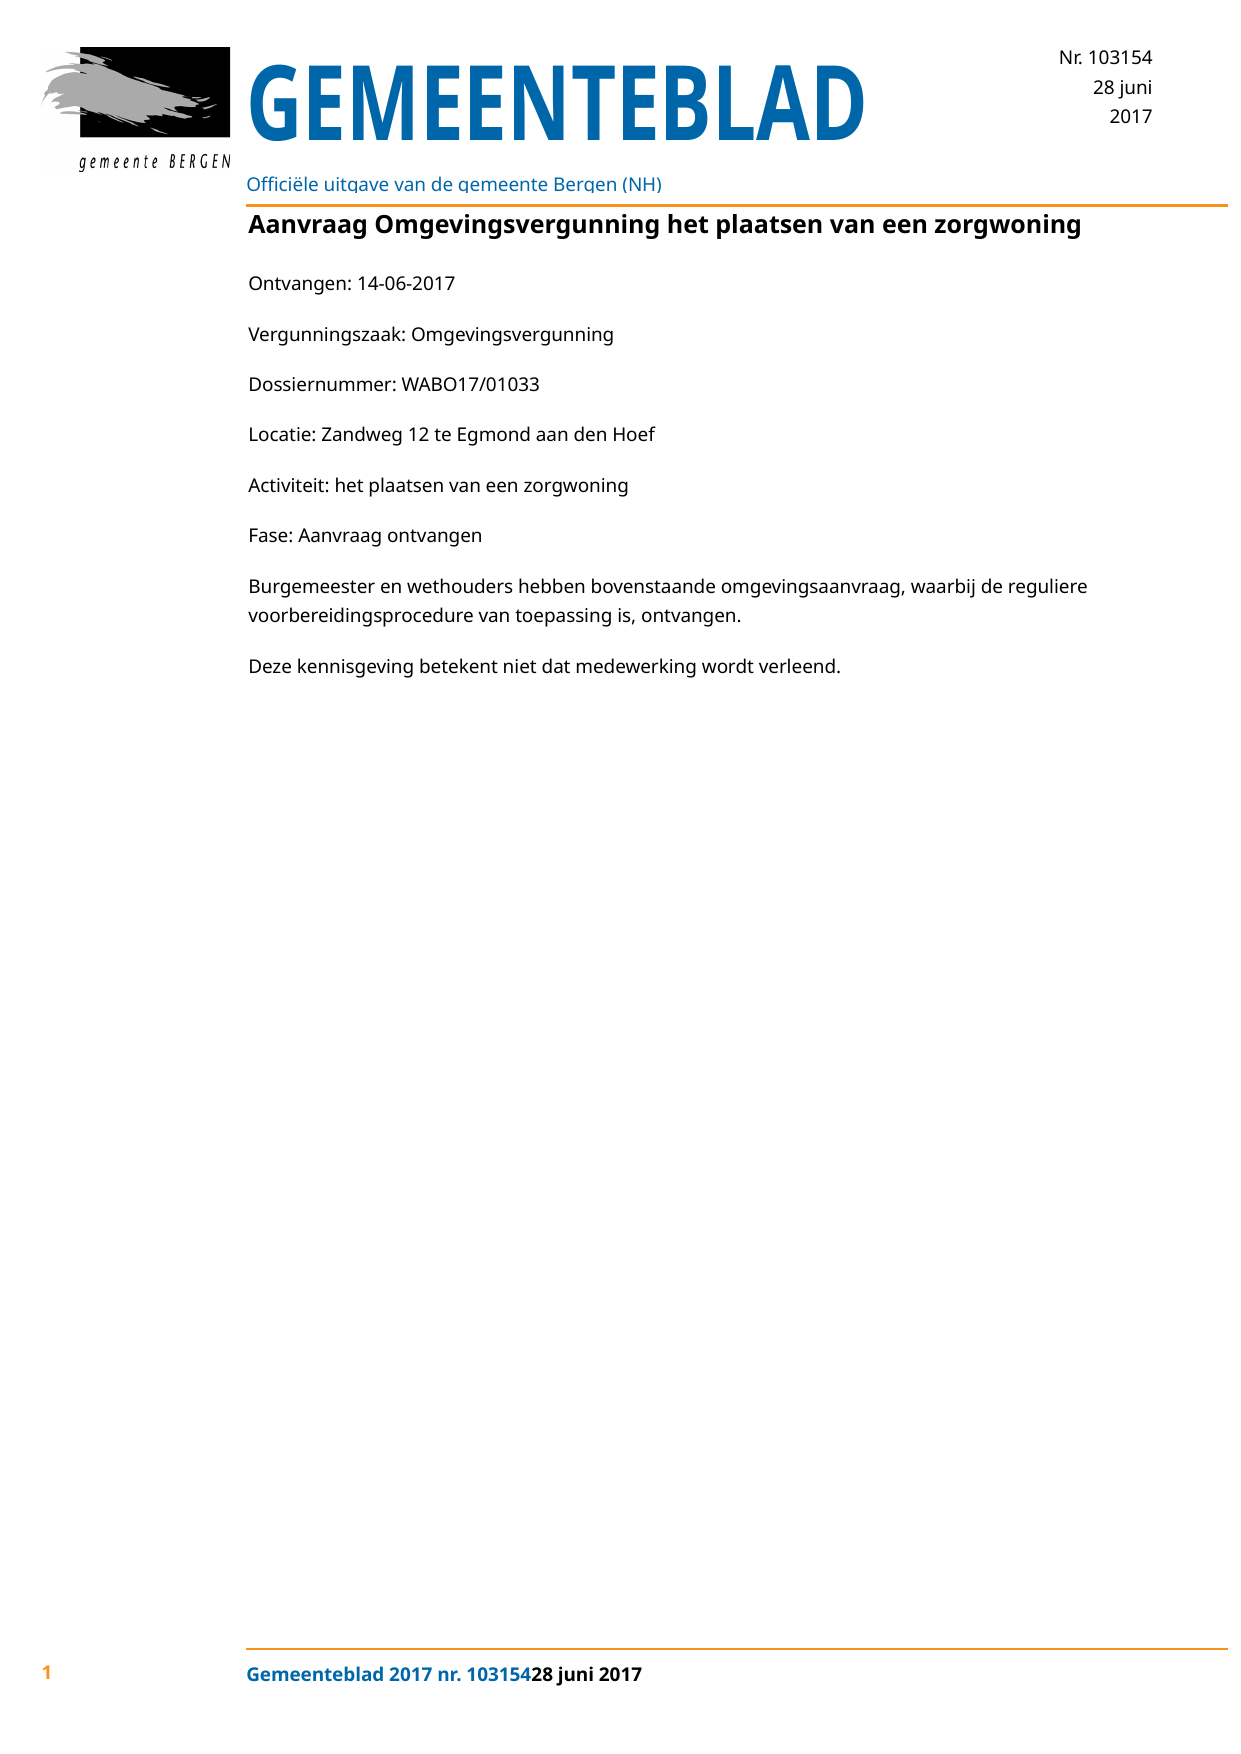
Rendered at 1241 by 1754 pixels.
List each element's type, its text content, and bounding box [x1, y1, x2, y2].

text Vergunningszaak: Omgevingsvergunning [248, 321, 1152, 346]
text Locatie: Zandweg 12 te Egmond aan den Hoef [248, 422, 1152, 447]
picture [41, 47, 231, 172]
text Dossiernummer: WABO17/01033 [248, 371, 1152, 397]
text Deze kennisgeving betekent niet dat medewerking wordt verleend. [248, 653, 1152, 678]
text Ontvangen: 14-06-2017 [248, 270, 1152, 296]
text Fase: Aanvraag ontvangen [248, 522, 1152, 548]
text Burgemeester en wethouders hebben bovenstaande omgevingsaanvraag, waarbij de reguliere voorbereidingsprocedure van toepassing is, ontvangen. [248, 573, 1152, 628]
text Activiteit: het plaatsen van een zorgwoning [248, 472, 1152, 498]
text Aanvraag Omgevingsvergunning het plaatsen van een zorgwoning [248, 207, 1152, 241]
